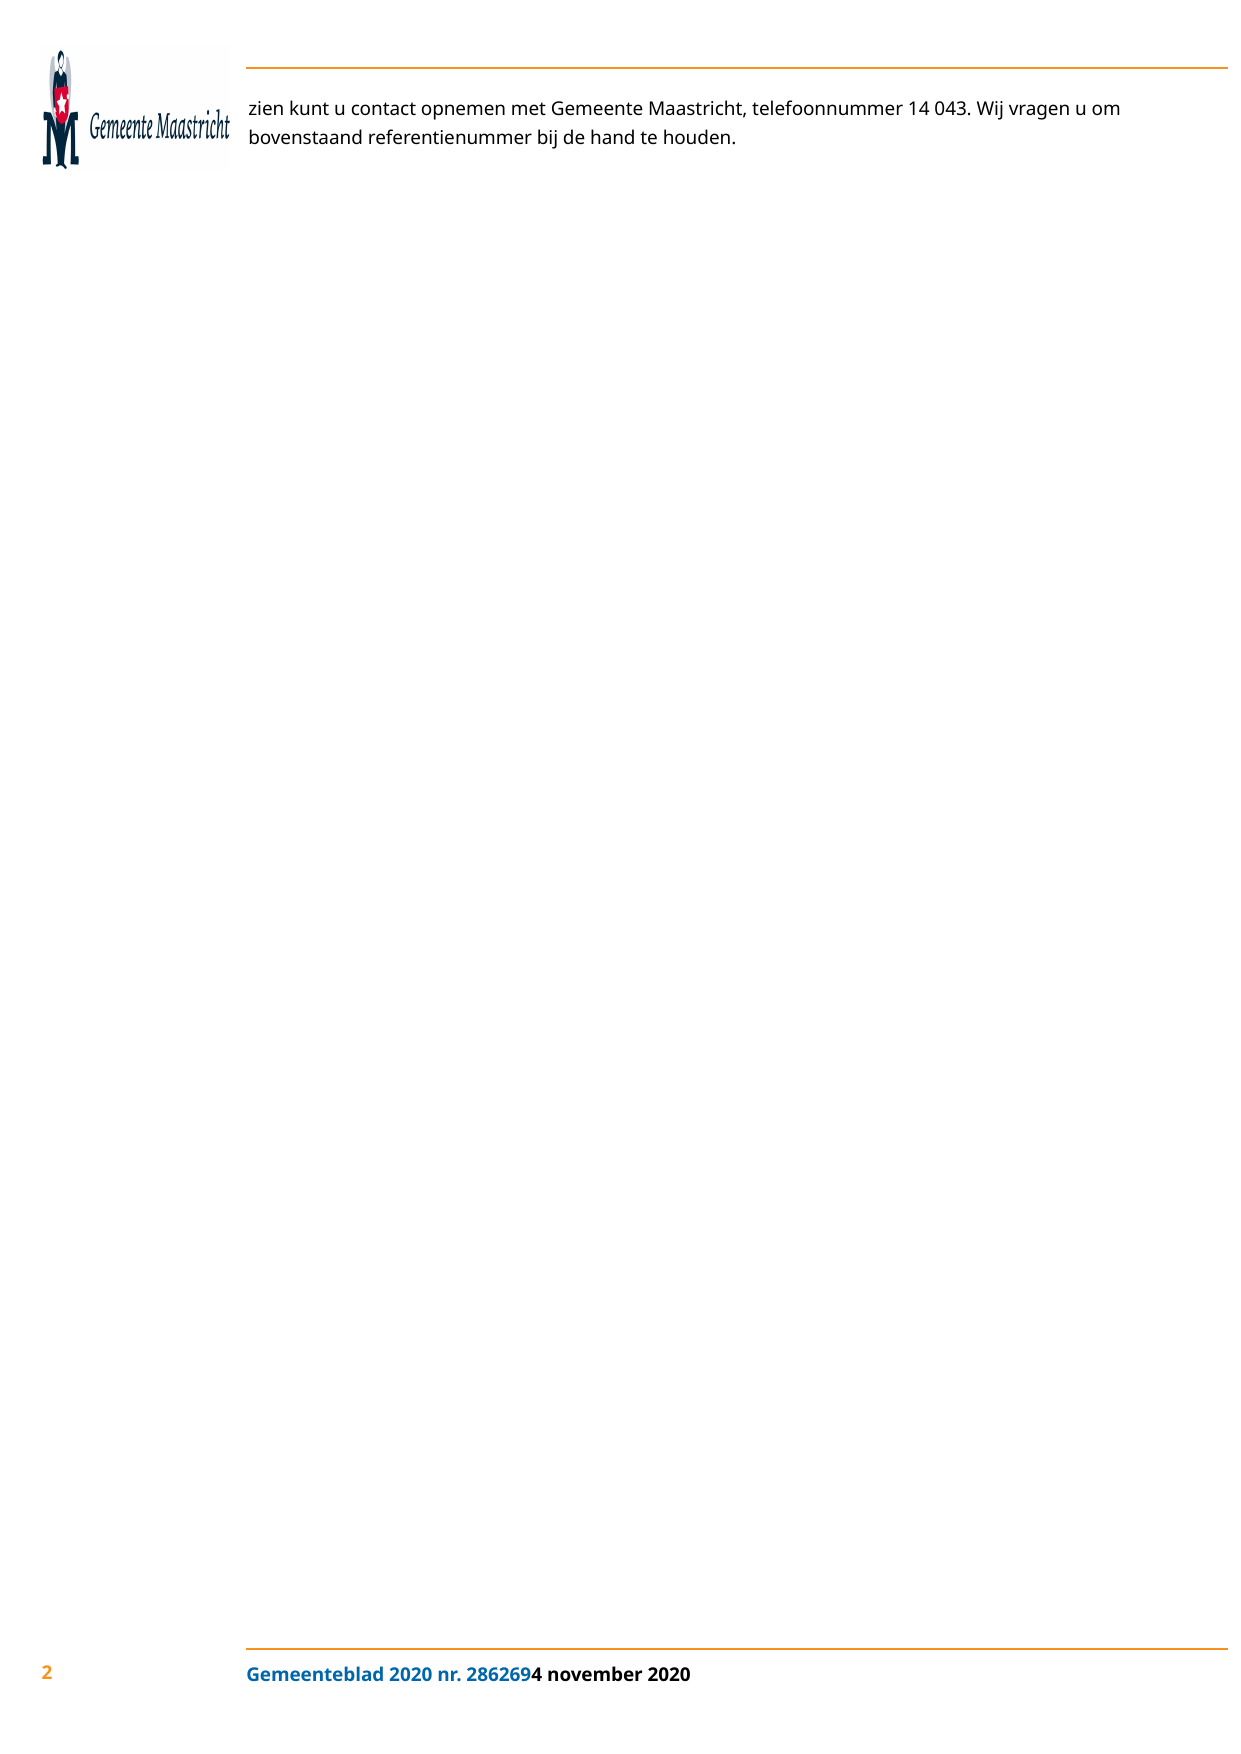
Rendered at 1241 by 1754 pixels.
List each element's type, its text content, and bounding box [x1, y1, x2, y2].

text zien kunt u contact opnemen met Gemeente Maastricht, telefoonnummer 14 043. Wij vragen u om bovenstaand referentienummer bij de hand te houden. [248, 95, 1152, 150]
picture [41, 47, 231, 172]
